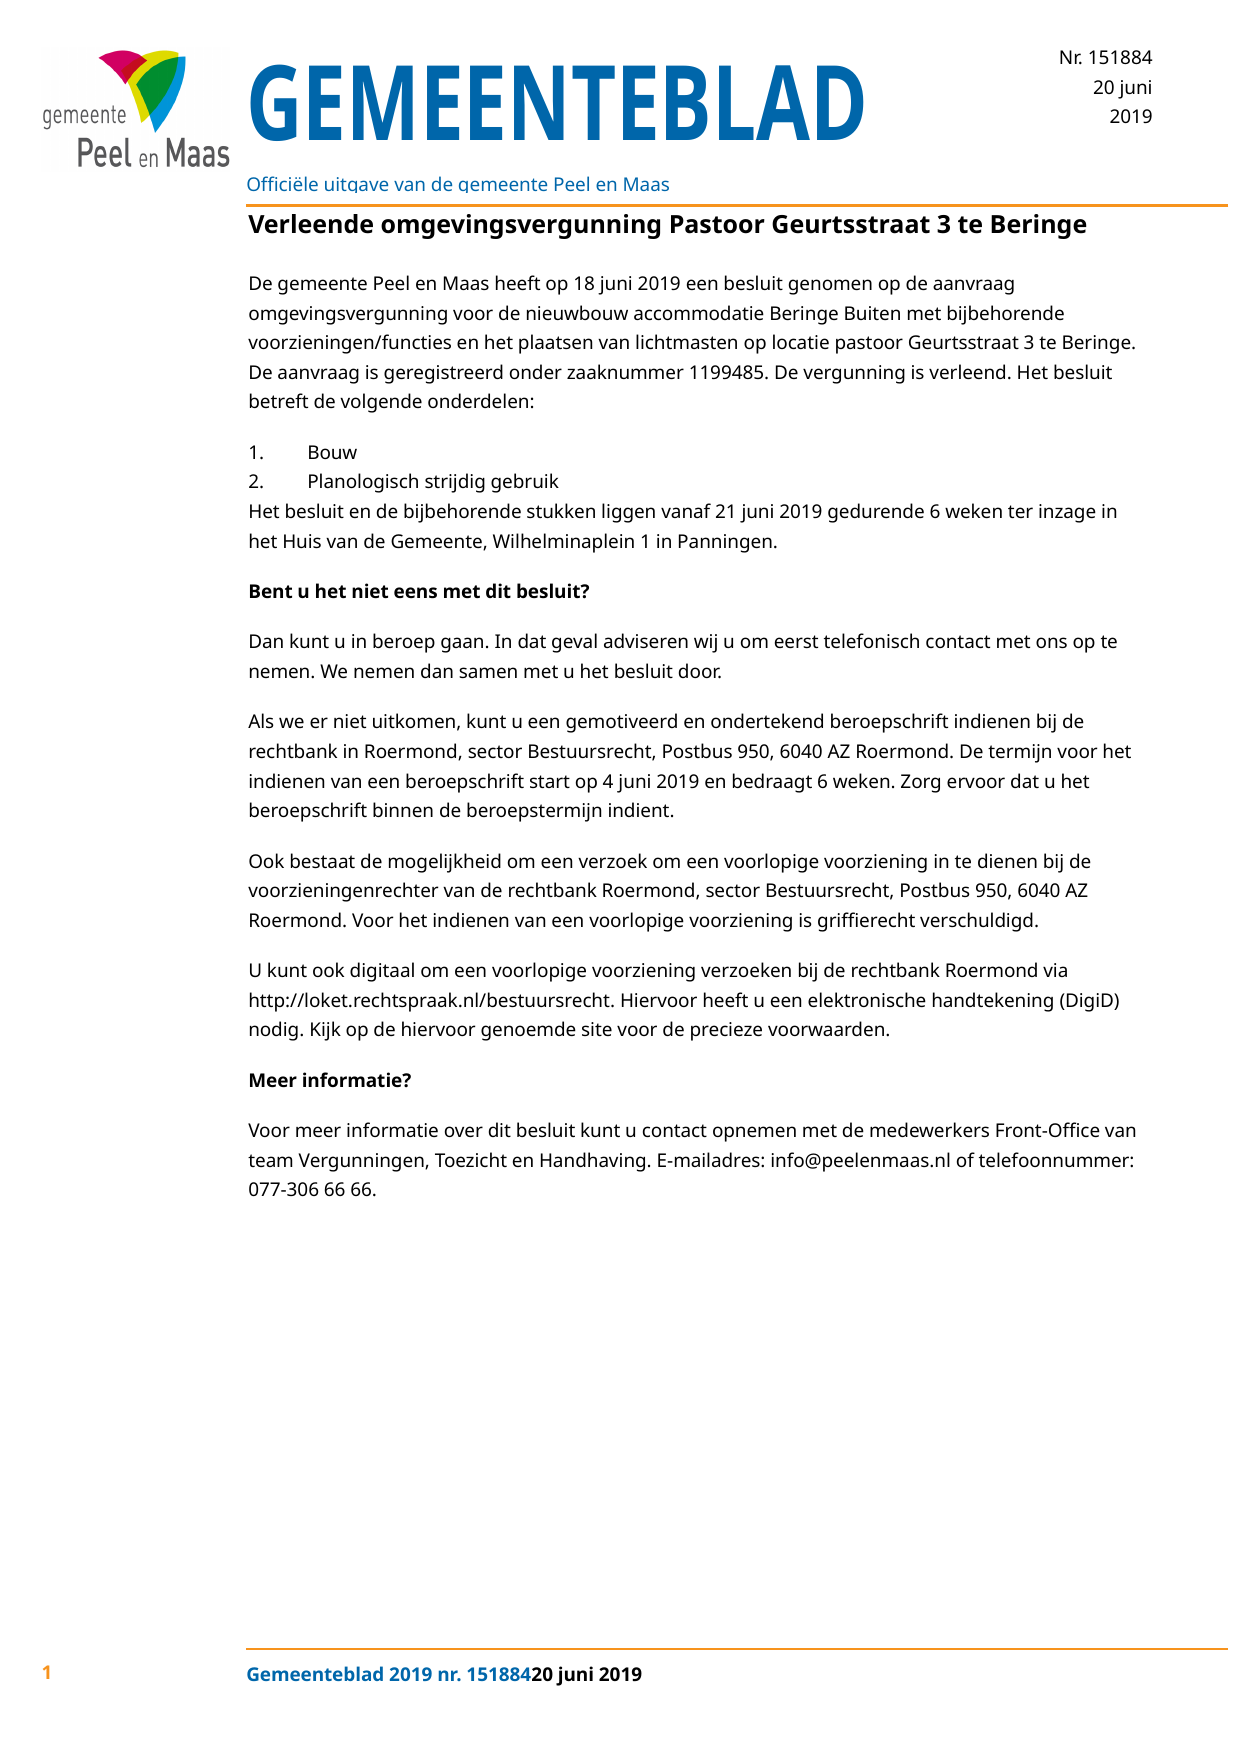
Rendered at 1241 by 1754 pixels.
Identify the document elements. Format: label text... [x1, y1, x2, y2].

text Meer informatie? [248, 1067, 1152, 1093]
text Ook bestaat de mogelijkheid om een verzoek om een voorlopige voorziening in te dienen bij de voorzieningenrechter van de rechtbank Roermond, sector Bestuursrecht, Postbus 950, 6040 AZ Roermond. Voor het indienen van een voorlopige voorziening is griffierecht verschuldigd. [248, 848, 1152, 933]
picture [41, 47, 231, 172]
text Voor meer informatie over dit besluit kunt u contact opnemen met de medewerkers Front-Office van team Vergunningen, Toezicht en Handhaving. E-mailadres: info@peelenmaas.nl of telefoonnummer: 077-306 66 66. [248, 1117, 1152, 1202]
text Als we er niet uitkomen, kunt u een gemotiveerd en ondertekend beroepschrift indienen bij de rechtbank in Roermond, sector Bestuursrecht, Postbus 950, 6040 AZ Roermond. De termijn voor het indienen van een beroepschrift start op 4 juni 2019 en bedraagt 6 weken. Zorg ervoor dat u het beroepschrift binnen de beroepstermijn indient. [248, 709, 1152, 823]
text Verleende omgevingsvergunning Pastoor Geurtsstraat 3 te Beringe [248, 207, 1152, 241]
text Dan kunt u in beroep gaan. In dat geval adviseren wij u om eerst telefonisch contact met ons op te nemen. We nemen dan samen met u het besluit door. [248, 629, 1152, 684]
text Bent u het niet eens met dit besluit? [248, 578, 1152, 604]
list Bouw [248, 439, 1152, 465]
text De gemeente Peel en Maas heeft op 18 juni 2019 een besluit genomen op de aanvraag omgevingsvergunning voor de nieuwbouw accommodatie Beringe Buiten met bijbehorende voorzieningen/functies en het plaatsen van lichtmasten op locatie pastoor Geurtsstraat 3 te Beringe. De aanvraag is geregistreerd onder zaaknummer 1199485. De vergunning is verleend. Het besluit betreft de volgende onderdelen: [248, 270, 1152, 414]
list Planologisch strijdig gebruik [248, 469, 1152, 494]
text U kunt ook digitaal om een voorlopige voorziening verzoeken bij de rechtbank Roermond via http://loket.rechtspraak.nl/bestuursrecht. Hiervoor heeft u een elektronische handtekening (DigiD) nodig. Kijk op de hiervoor genoemde site voor de precieze voorwaarden. [248, 957, 1152, 1042]
text Het besluit en de bijbehorende stukken liggen vanaf 21 juni 2019 gedurende 6 weken ter inzage in het Huis van de Gemeente, Wilhelminaplein 1 in Panningen. [248, 498, 1152, 553]
